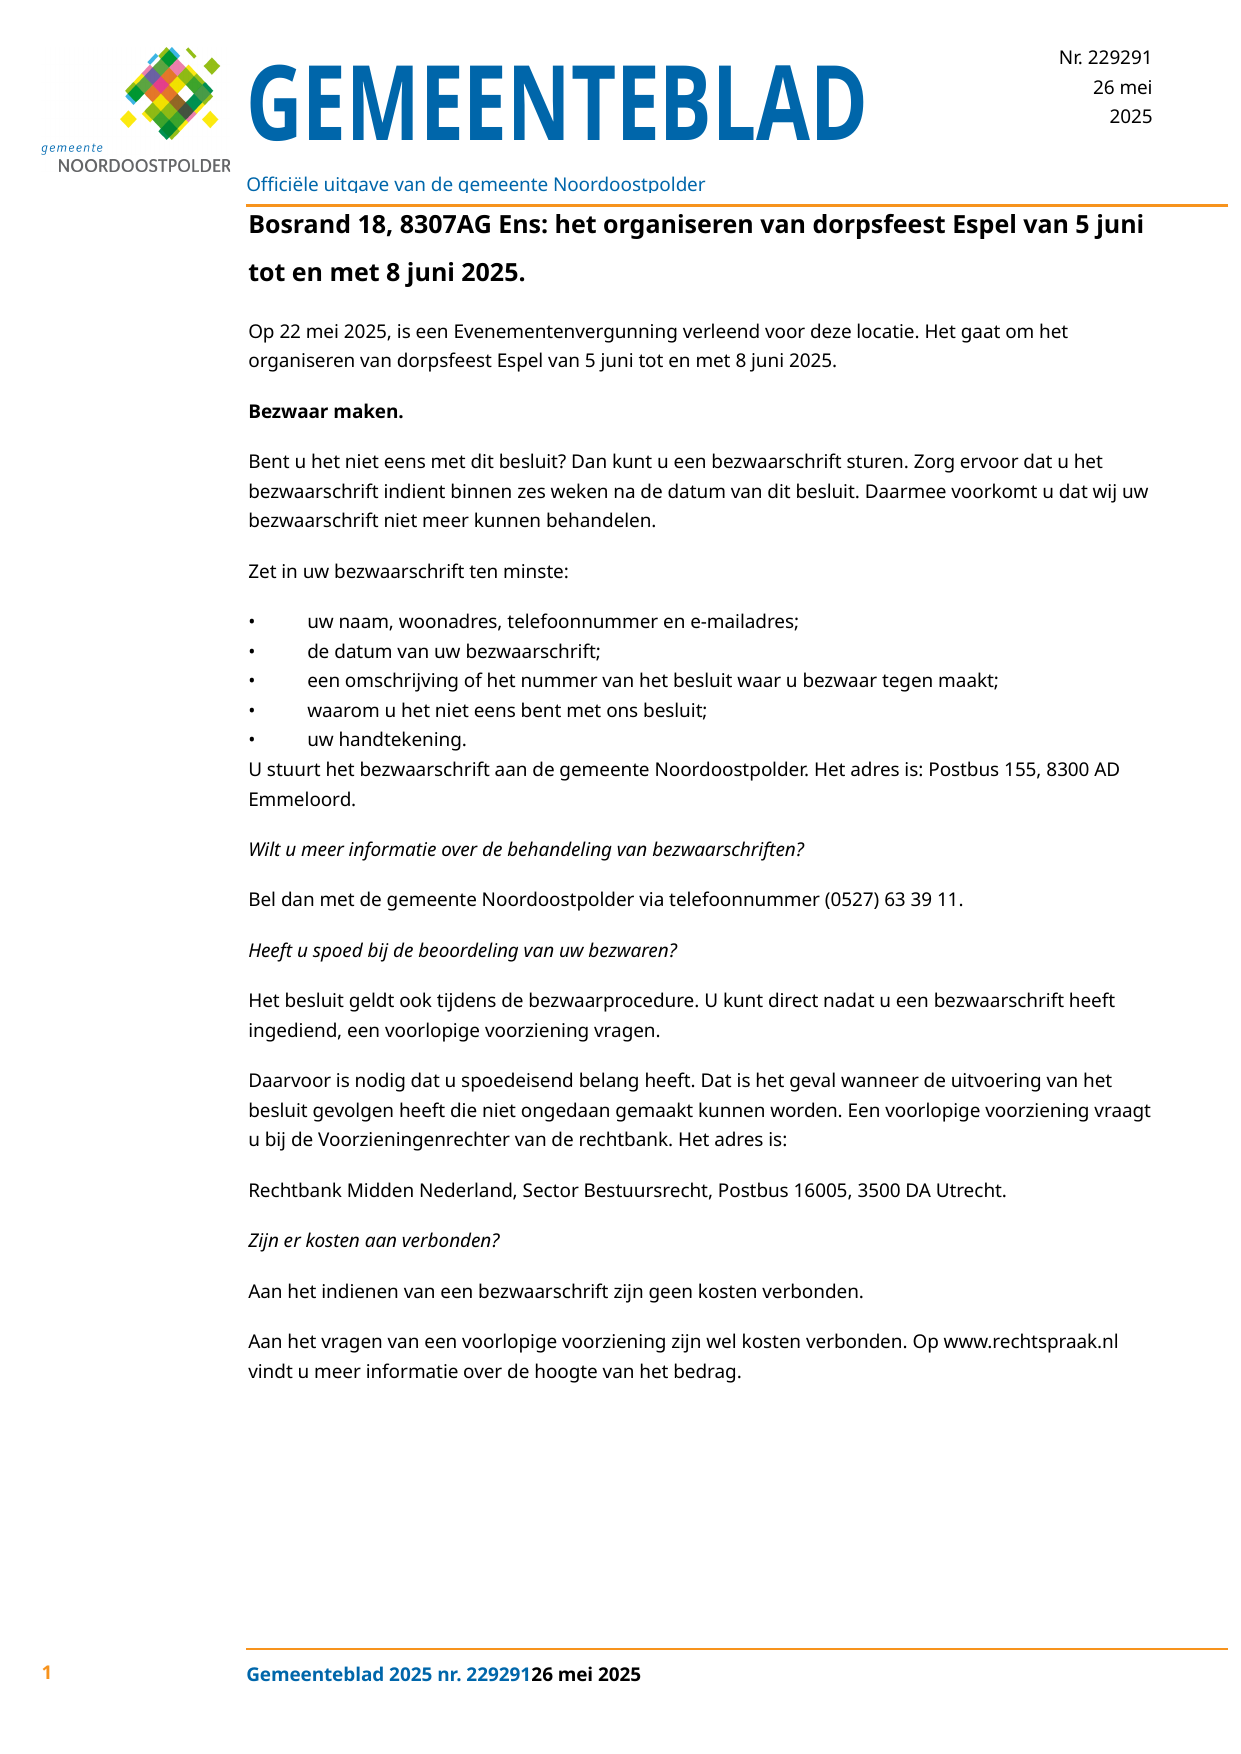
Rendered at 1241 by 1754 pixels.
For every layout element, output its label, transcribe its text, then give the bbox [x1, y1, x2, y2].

text Rechtbank Midden Nederland, Sector Bestuursrecht, Postbus 16005, 3500 DA Utrecht. [248, 1177, 1152, 1203]
text Bent u het niet eens met dit besluit? Dan kunt u een bezwaarschrift sturen. Zorg ervoor dat u het bezwaarschrift indient binnen zes weken na de datum van dit besluit. Daarmee voorkomt u dat wij uw bezwaarschrift niet meer kunnen behandelen. [248, 448, 1152, 533]
list uw naam, woonadres, telefoonnummer en e-mailadres; [248, 608, 1152, 634]
text Zijn er kosten aan verbonden? [248, 1227, 1152, 1253]
text Bel dan met de gemeente Noordoostpolder via telefoonnummer (0527) 63 39 11. [248, 887, 1152, 912]
text Bezwaar maken. [248, 398, 1152, 424]
text Wilt u meer informatie over de behandeling van bezwaarschriften? [248, 836, 1152, 862]
text Aan het vragen van een voorlopige voorziening zijn wel kosten verbonden. Op www.rechtspraak.nl vindt u meer informatie over de hoogte van het bedrag. [248, 1328, 1152, 1384]
picture [41, 47, 231, 172]
text Op 22 mei 2025, is een Evenementenvergunning verleend voor deze locatie. Het gaat om het organiseren van dorpsfeest Espel van 5 juni tot en met 8 juni 2025. [248, 318, 1152, 373]
text Heeft u spoed bij de beoordeling van uw bezwaren? [248, 937, 1152, 963]
list uw handtekening. [248, 727, 1152, 752]
text Bosrand 18, 8307AG Ens: het organiseren van dorpsfeest Espel van 5 juni tot en met 8 juni 2025. [248, 207, 1152, 288]
list waarom u het niet eens bent met ons besluit; [248, 697, 1152, 723]
text U stuurt het bezwaarschrift aan de gemeente Noordoostpolder. Het adres is: Postbus 155, 8300 AD Emmeloord. [248, 756, 1152, 812]
text Daarvoor is nodig dat u spoedeisend belang heeft. Dat is het geval wanneer de uitvoering van het besluit gevolgen heeft die niet ongedaan gemaakt kunnen worden. Een voorlopige voorziening vraagt u bij de Voorzieningenrechter van de rechtbank. Het adres is: [248, 1067, 1152, 1152]
text Zet in uw bezwaarschrift ten minste: [248, 558, 1152, 584]
list een omschrijving of het nummer van het besluit waar u bezwaar tegen maakt; [248, 667, 1152, 693]
text Aan het indienen van een bezwaarschrift zijn geen kosten verbonden. [248, 1278, 1152, 1304]
list de datum van uw bezwaarschrift; [248, 638, 1152, 664]
text Het besluit geldt ook tijdens de bezwaarprocedure. U kunt direct nadat u een bezwaarschrift heeft ingediend, een voorlopige voorziening vragen. [248, 987, 1152, 1043]
